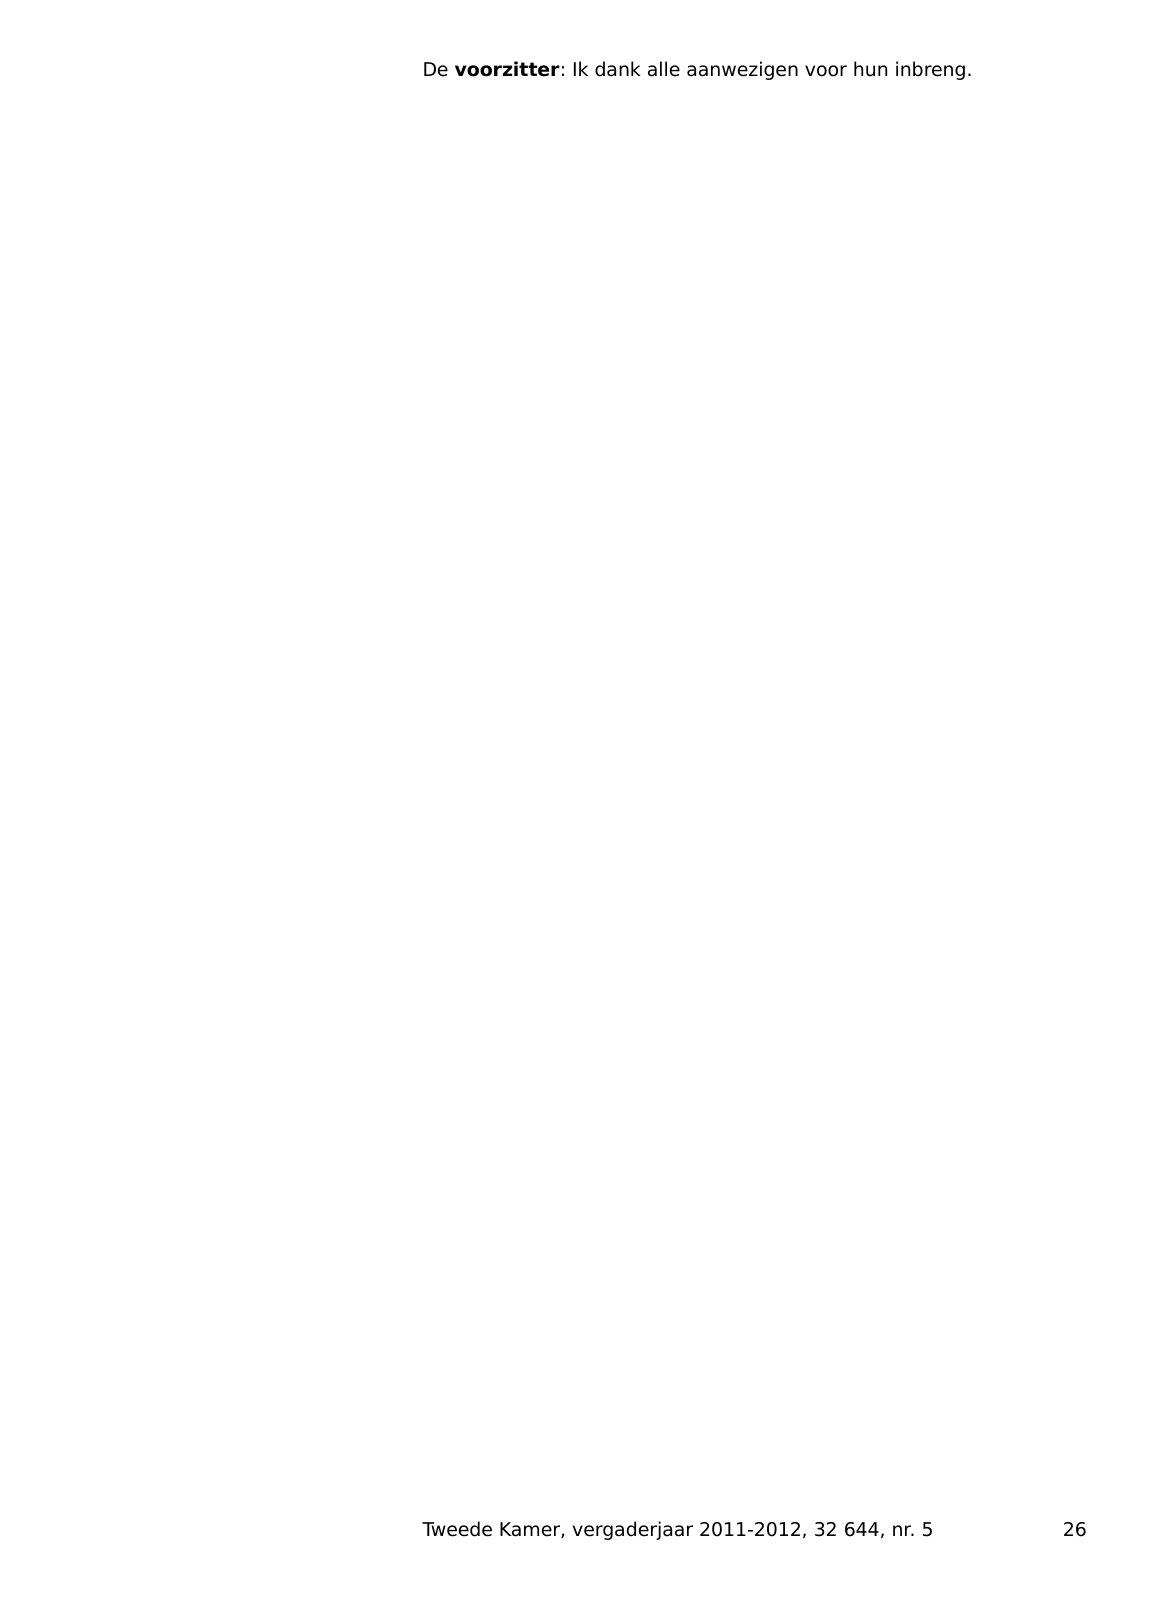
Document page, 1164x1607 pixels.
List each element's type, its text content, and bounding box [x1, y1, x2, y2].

text De voorzitter: Ik dank alle aanwezigen voor hun inbreng. [422, 59, 1087, 81]
